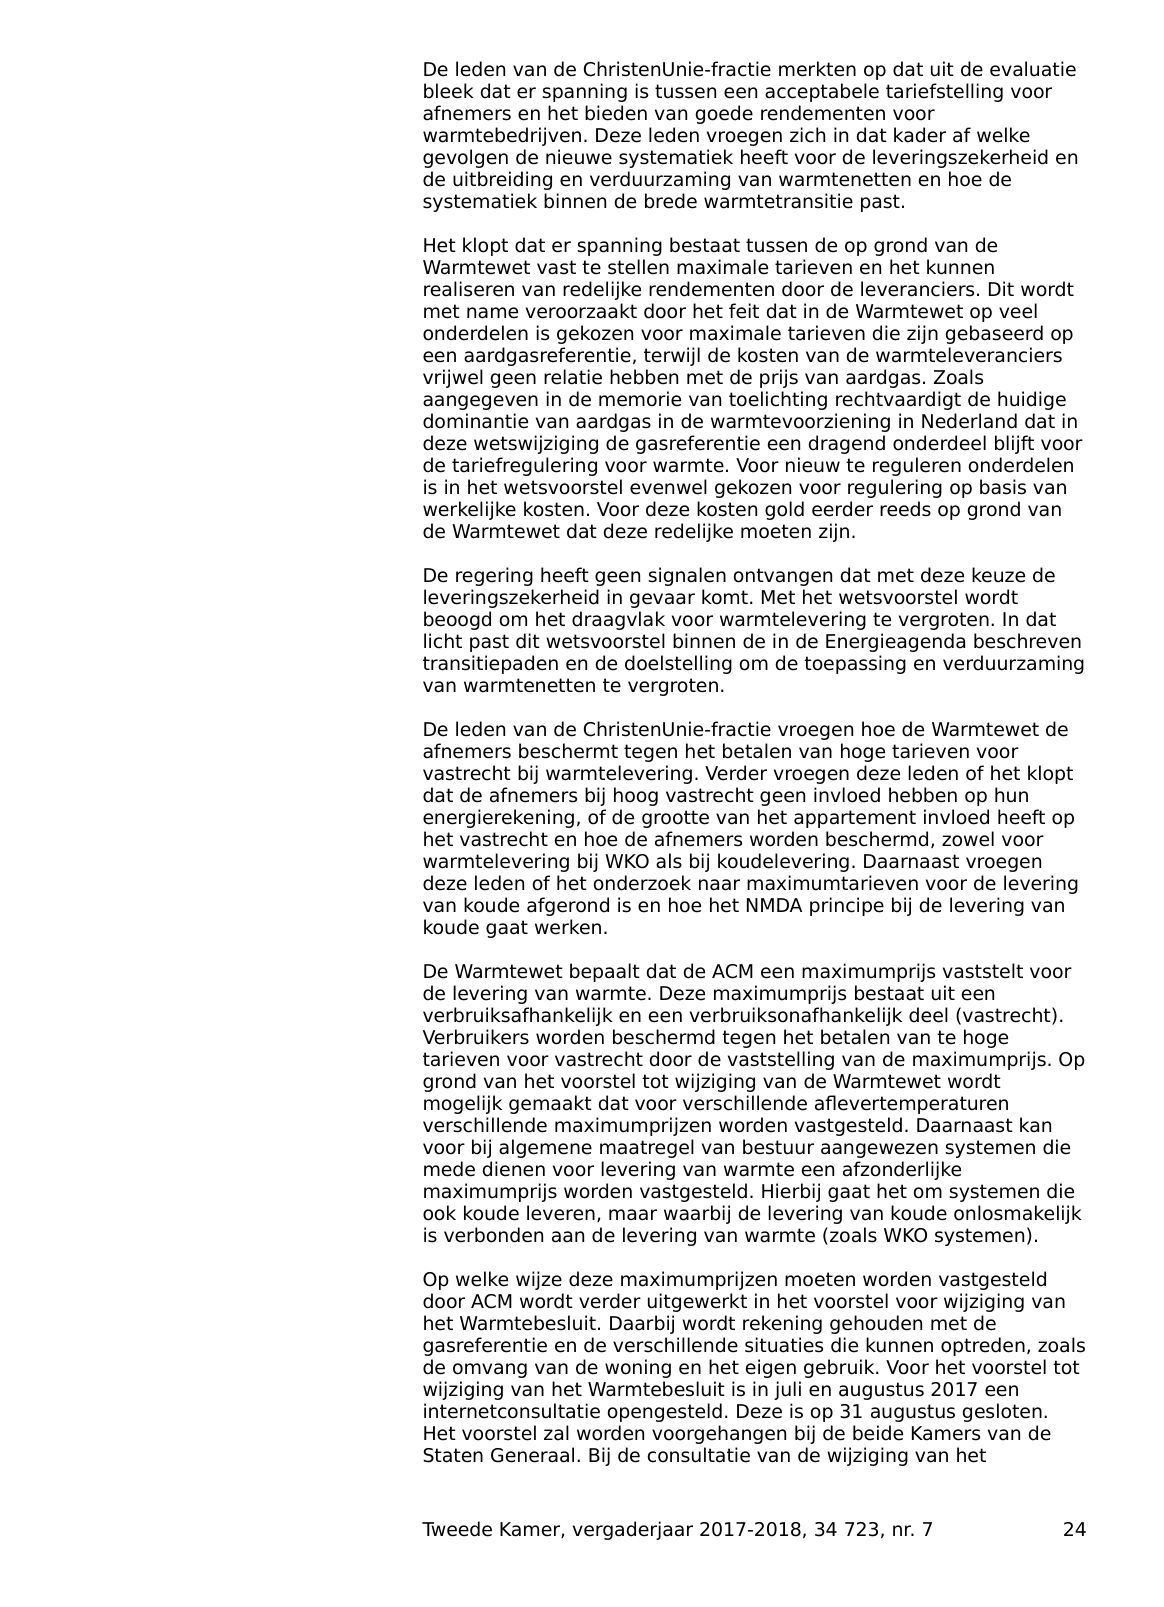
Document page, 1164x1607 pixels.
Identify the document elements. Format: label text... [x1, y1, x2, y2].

text Het klopt dat er spanning bestaat tussen de op grond van de Warmtewet vast te stellen maximale tarieven en het kunnen realiseren van redelijke rendementen door de leveranciers. Dit wordt met name veroorzaakt door het feit dat in de Warmtewet op veel onderdelen is gekozen voor maximale tarieven die zijn gebaseerd op een aardgasreferentie, terwijl de kosten van de warmteleveranciers vrijwel geen relatie hebben met de prijs van aardgas. Zoals aangegeven in de memorie van toelichting rechtvaardigt de huidige dominantie van aardgas in de warmtevoorziening in Nederland dat in deze wetswijziging de gasreferentie een dragend onderdeel blijft voor de tariefregulering voor warmte. Voor nieuw te reguleren onderdelen is in het wetsvoorstel evenwel gekozen voor regulering op basis van werkelijke kosten. Voor deze kosten gold eerder reeds op grond van de Warmtewet dat deze redelijke moeten zijn. [422, 235, 1087, 543]
text De regering heeft geen signalen ontvangen dat met deze keuze de leveringszekerheid in gevaar komt. Met het wetsvoorstel wordt beoogd om het draagvlak voor warmtelevering te vergroten. In dat licht past dit wetsvoorstel binnen de in de Energieagenda beschreven transitiepaden en de doelstelling om de toepassing en verduurzaming van warmtenetten te vergroten. [422, 565, 1087, 697]
text De leden van de ChristenUnie-fractie vroegen hoe de Warmtewet de afnemers beschermt tegen het betalen van hoge tarieven voor vastrecht bij warmtelevering. Verder vroegen deze leden of het klopt dat de afnemers bij hoog vastrecht geen invloed hebben op hun energierekening, of de grootte van het appartement invloed heeft op het vastrecht en hoe de afnemers worden beschermd, zowel voor warmtelevering bij WKO als bij koudelevering. Daarnaast vroegen deze leden of het onderzoek naar maximumtarieven voor de levering van koude afgerond is en hoe het NMDA principe bij de levering van koude gaat werken. [422, 719, 1087, 939]
text De leden van de ChristenUnie-fractie merkten op dat uit de evaluatie bleek dat er spanning is tussen een acceptabele tariefstelling voor afnemers en het bieden van goede rendementen voor warmtebedrijven. Deze leden vroegen zich in dat kader af welke gevolgen de nieuwe systematiek heeft voor de leveringszekerheid en de uitbreiding en verduurzaming van warmtenetten en hoe de systematiek binnen de brede warmtetransitie past. [422, 59, 1087, 213]
text Op welke wijze deze maximumprijzen moeten worden vastgesteld door ACM wordt verder uitgewerkt in het voorstel voor wijziging van het Warmtebesluit. Daarbij wordt rekening gehouden met de gasreferentie en de verschillende situaties die kunnen optreden, zoals de omvang van de woning en het eigen gebruik. Voor het voorstel tot wijziging van het Warmtebesluit is in juli en augustus 2017 een internetconsultatie opengesteld. Deze is op 31 augustus gesloten. Het voorstel zal worden voorgehangen bij de beide Kamers van de Staten Generaal. Bij de consultatie van de wijziging van het [422, 1269, 1087, 1467]
text De Warmtewet bepaalt dat de ACM een maximumprijs vaststelt voor de levering van warmte. Deze maximumprijs bestaat uit een verbruiksafhankelijk en een verbruiksonafhankelijk deel (vastrecht). Verbruikers worden beschermd tegen het betalen van te hoge tarieven voor vastrecht door de vaststelling van de maximumprijs. Op grond van het voorstel tot wijziging van de Warmtewet wordt mogelijk gemaakt dat voor verschillende aflevertemperaturen verschillende maximumprijzen worden vastgesteld. Daarnaast kan voor bij algemene maatregel van bestuur aangewezen systemen die mede dienen voor levering van warmte een afzonderlijke maximumprijs worden vastgesteld. Hierbij gaat het om systemen die ook koude leveren, maar waarbij de levering van koude onlosmakelijk is verbonden aan de levering van warmte (zoals WKO systemen). [422, 961, 1087, 1247]
